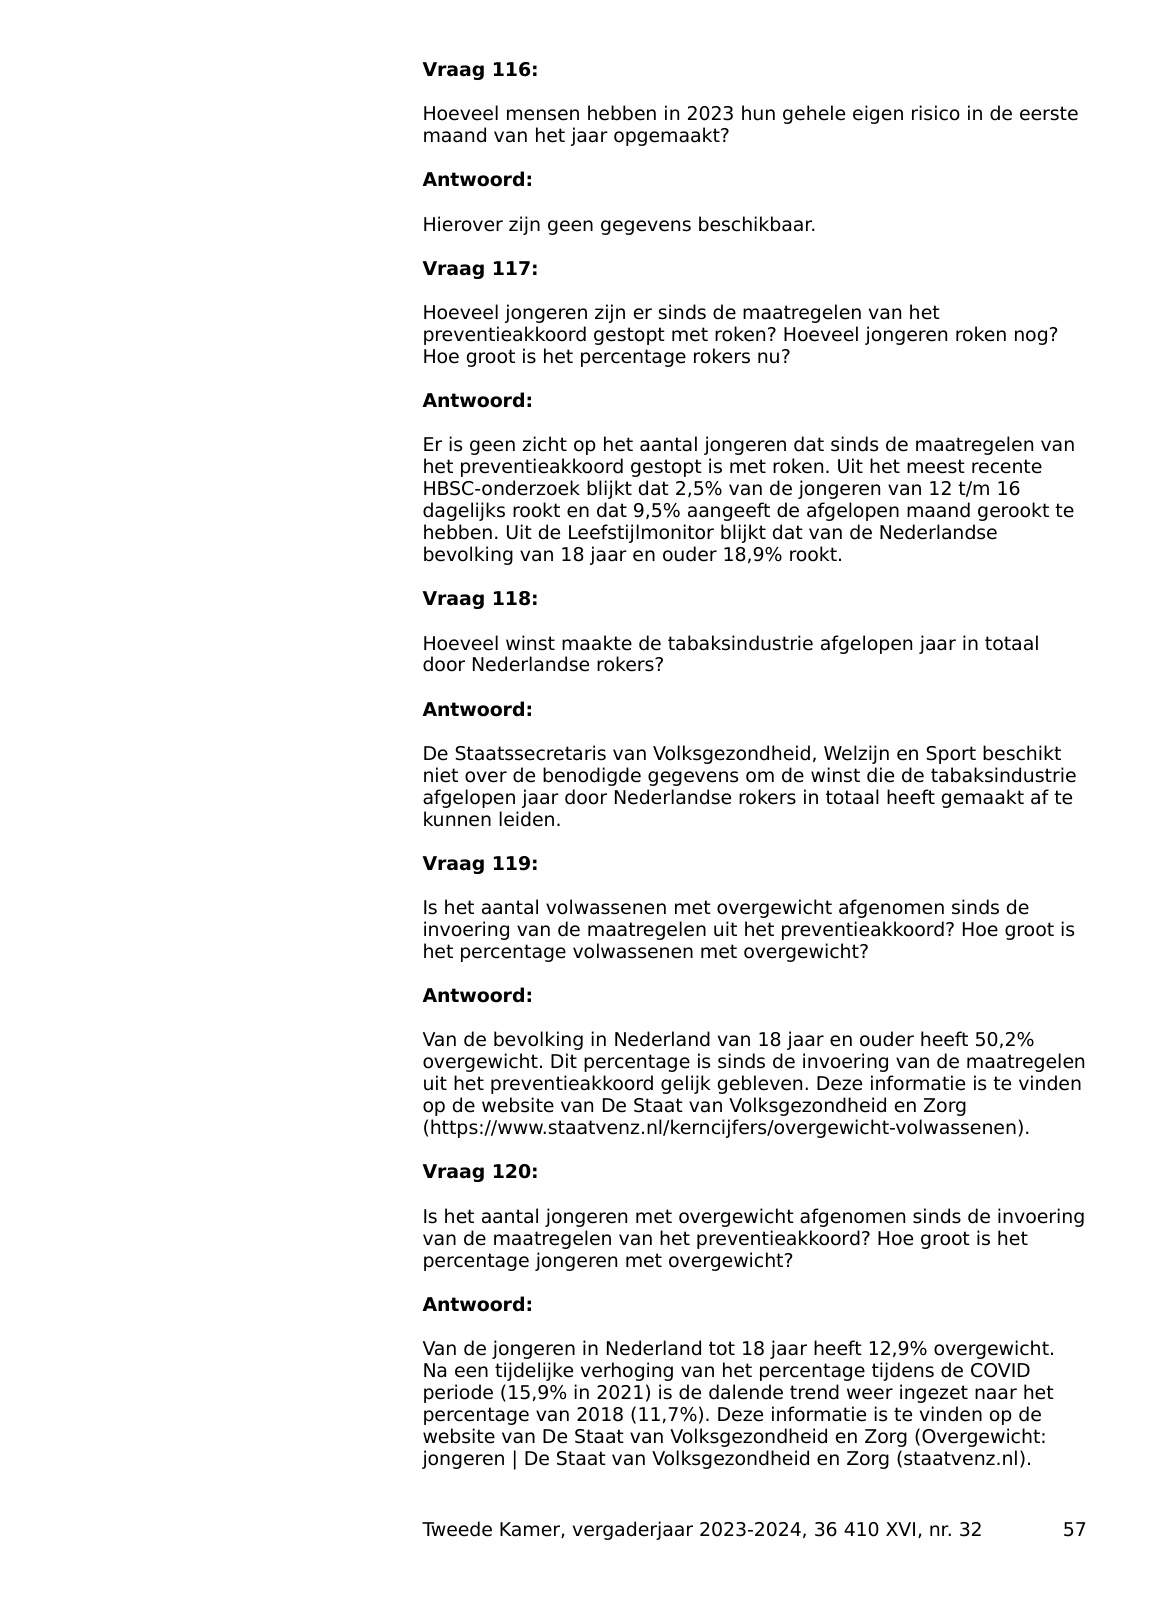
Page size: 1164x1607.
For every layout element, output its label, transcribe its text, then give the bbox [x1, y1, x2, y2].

text Van de bevolking in Nederland van 18 jaar en ouder heeft 50,2% overgewicht. Dit percentage is sinds de invoering van de maatregelen uit het preventieakkoord gelijk gebleven. Deze informatie is te vinden op de website van De Staat van Volksgezondheid en Zorg (https://www.staatvenz.nl/kerncijfers/overgewicht-volwassenen). [422, 1029, 1087, 1139]
subtitle Antwoord: [422, 169, 1087, 191]
subtitle Vraag 119: [422, 853, 1087, 875]
subtitle Vraag 116: [422, 59, 1087, 81]
text Er is geen zicht op het aantal jongeren dat sinds de maatregelen van het preventieakkoord gestopt is met roken. Uit het meest recente HBSC-onderzoek blijkt dat 2,5% van de jongeren van 12 t/m 16 dagelijks rookt en dat 9,5% aangeeft de afgelopen maand gerookt te hebben. Uit de Leefstijlmonitor blijkt dat van de Nederlandse bevolking van 18 jaar en ouder 18,9% rookt. [422, 434, 1087, 566]
subtitle Vraag 117: [422, 258, 1087, 280]
text Hierover zijn geen gegevens beschikbaar. [422, 213, 1087, 236]
subtitle Vraag 118: [422, 588, 1087, 610]
text De Staatssecretaris van Volksgezondheid, Welzijn en Sport beschikt niet over de benodigde gegevens om de winst die de tabaksindustrie afgelopen jaar door Nederlandse rokers in totaal heeft gemaakt af te kunnen leiden. [422, 743, 1087, 831]
subtitle Antwoord: [422, 698, 1087, 721]
subtitle Vraag 120: [422, 1161, 1087, 1183]
subtitle Antwoord: [422, 390, 1087, 412]
text Hoeveel winst maakte de tabaksindustrie afgelopen jaar in totaal door Nederlandse rokers? [422, 632, 1087, 676]
text Hoeveel mensen hebben in 2023 hun gehele eigen risico in de eerste maand van het jaar opgemaakt? [422, 103, 1087, 147]
text Is het aantal jongeren met overgewicht afgenomen sinds de invoering van de maatregelen van het preventieakkoord? Hoe groot is het percentage jongeren met overgewicht? [422, 1206, 1087, 1271]
subtitle Antwoord: [422, 985, 1087, 1007]
text Is het aantal volwassenen met overgewicht afgenomen sinds de invoering van de maatregelen uit het preventieakkoord? Hoe groot is het percentage volwassenen met overgewicht? [422, 897, 1087, 963]
text Van de jongeren in Nederland tot 18 jaar heeft 12,9% overgewicht. Na een tijdelijke verhoging van het percentage tijdens de COVID periode (15,9% in 2021) is de dalende trend weer ingezet naar het percentage van 2018 (11,7%). Deze informatie is te vinden op de website van De Staat van Volksgezondheid en Zorg (Overgewicht: jongeren | De Staat van Volksgezondheid en Zorg (staatvenz.nl). [422, 1338, 1087, 1470]
subtitle Antwoord: [422, 1294, 1087, 1316]
text Hoeveel jongeren zijn er sinds de maatregelen van het preventieakkoord gestopt met roken? Hoeveel jongeren roken nog? Hoe groot is het percentage rokers nu? [422, 302, 1087, 368]
